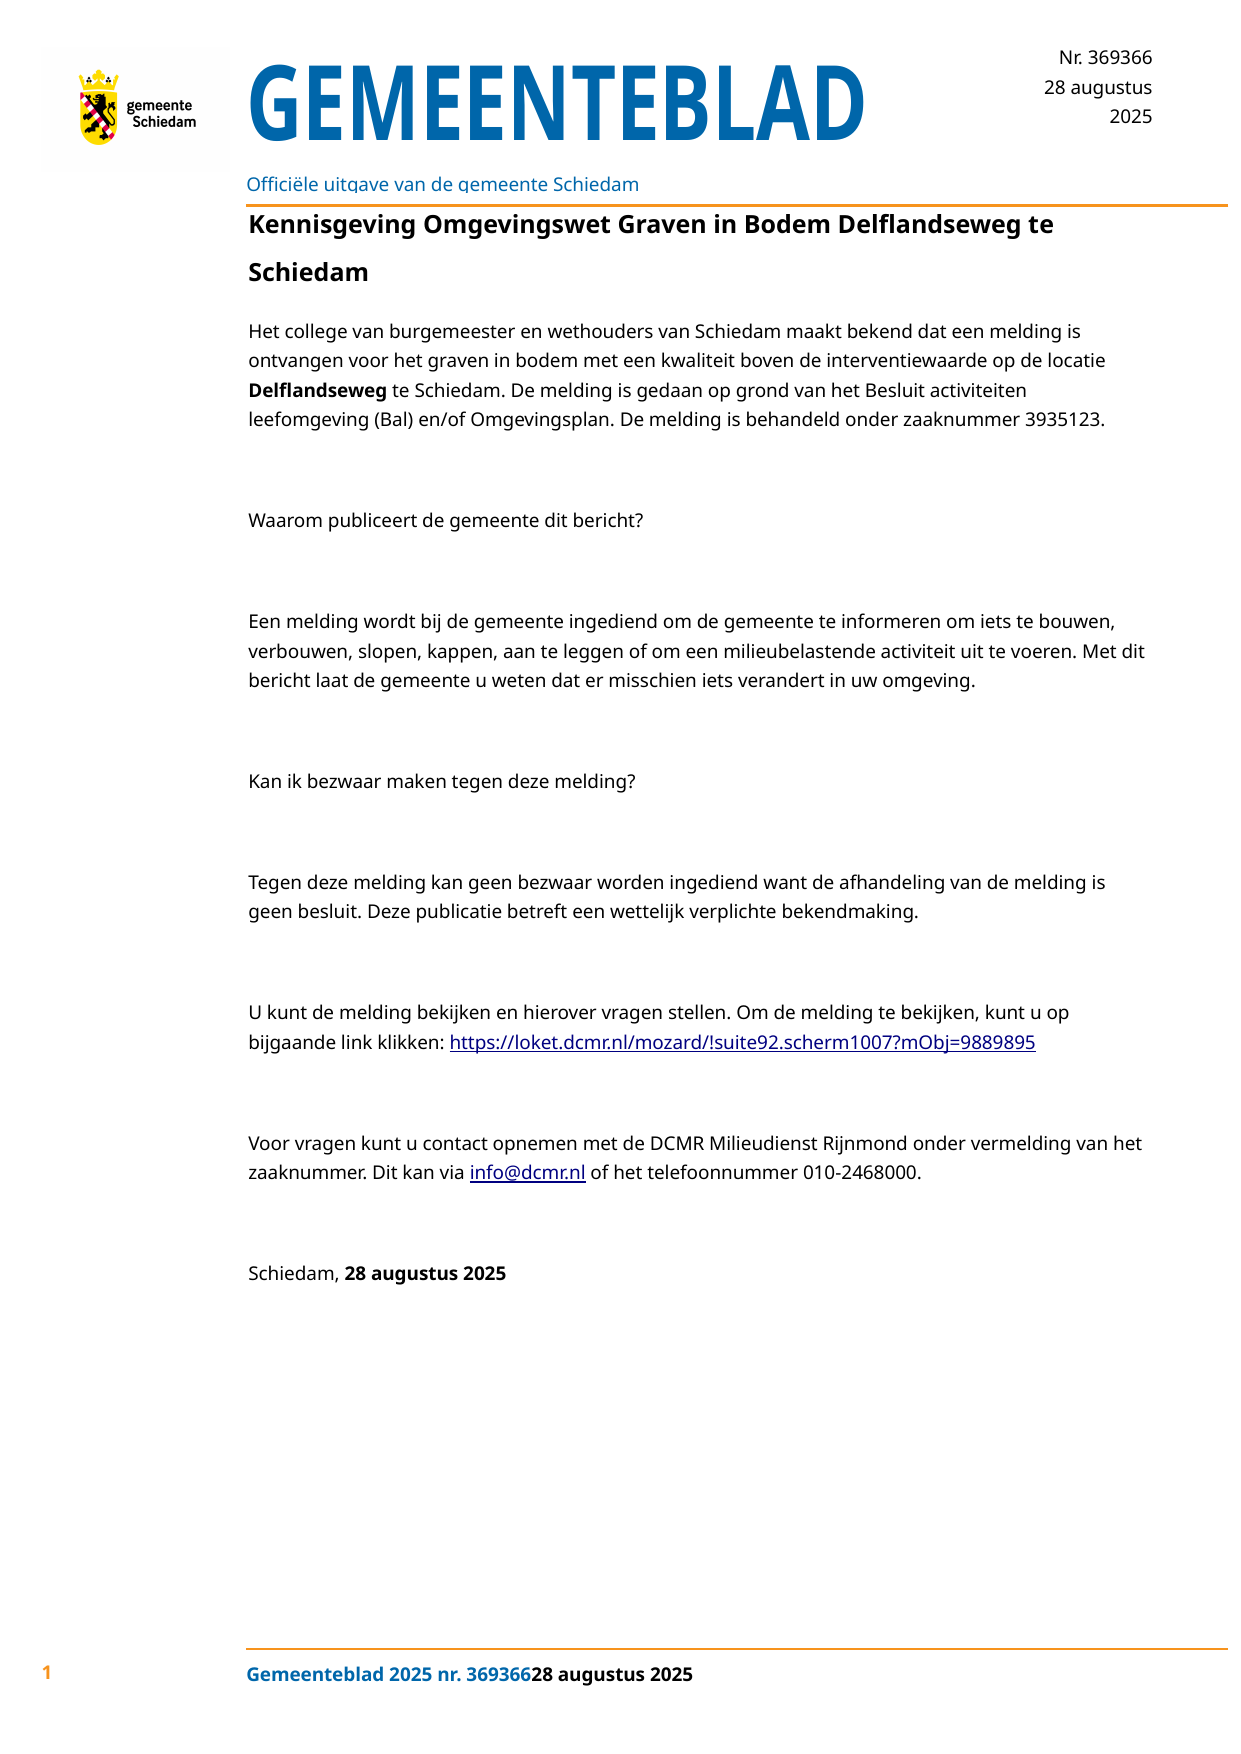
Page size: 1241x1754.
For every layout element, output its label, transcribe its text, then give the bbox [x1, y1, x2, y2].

text Voor vragen kunt u contact opnemen met de DCMR Milieudienst Rijnmond onder vermelding van het zaaknummer. Dit kan via info@dcmr.nl of het telefoonnummer 010‑2468000. [248, 1130, 1152, 1185]
text U kunt de melding bekijken en hierover vragen stellen. Om de melding te bekijken, kunt u op bijgaande link klikken: https://loket.dcmr.nl/mozard/!suite92.scherm1007?mObj=9889895 [248, 999, 1152, 1055]
text Tegen deze melding kan geen bezwaar worden ingediend want de afhandeling van de melding is geen besluit. Deze publicatie betreft een wettelijk verplichte bekendmaking. [248, 869, 1152, 924]
text Kan ik bezwaar maken tegen deze melding? [248, 768, 1152, 794]
text Een melding wordt bij de gemeente ingediend om de gemeente te informeren om iets te bouwen, verbouwen, slopen, kappen, aan te leggen of om een milieubelastende activiteit uit te voeren. Met dit bericht laat de gemeente u weten dat er misschien iets verandert in uw omgeving. [248, 608, 1152, 693]
text Het college van burgemeester en wethouders van Schiedam maakt bekend dat een melding is ontvangen voor het graven in bodem met een kwaliteit boven de interventiewaarde op de locatie Delflandseweg te Schiedam. De melding is gedaan op grond van het Besluit activiteiten leefomgeving (Bal) en/of Omgevingsplan. De melding is behandeld onder zaaknummer 3935123. [248, 318, 1152, 432]
picture [41, 47, 231, 172]
text Kennisgeving Omgevingswet Graven in Bodem Delflandseweg te Schiedam [248, 207, 1152, 288]
text Schiedam, 28 augustus 2025 [248, 1260, 1152, 1286]
text Waarom publiceert de gemeente dit bericht? [248, 507, 1152, 533]
